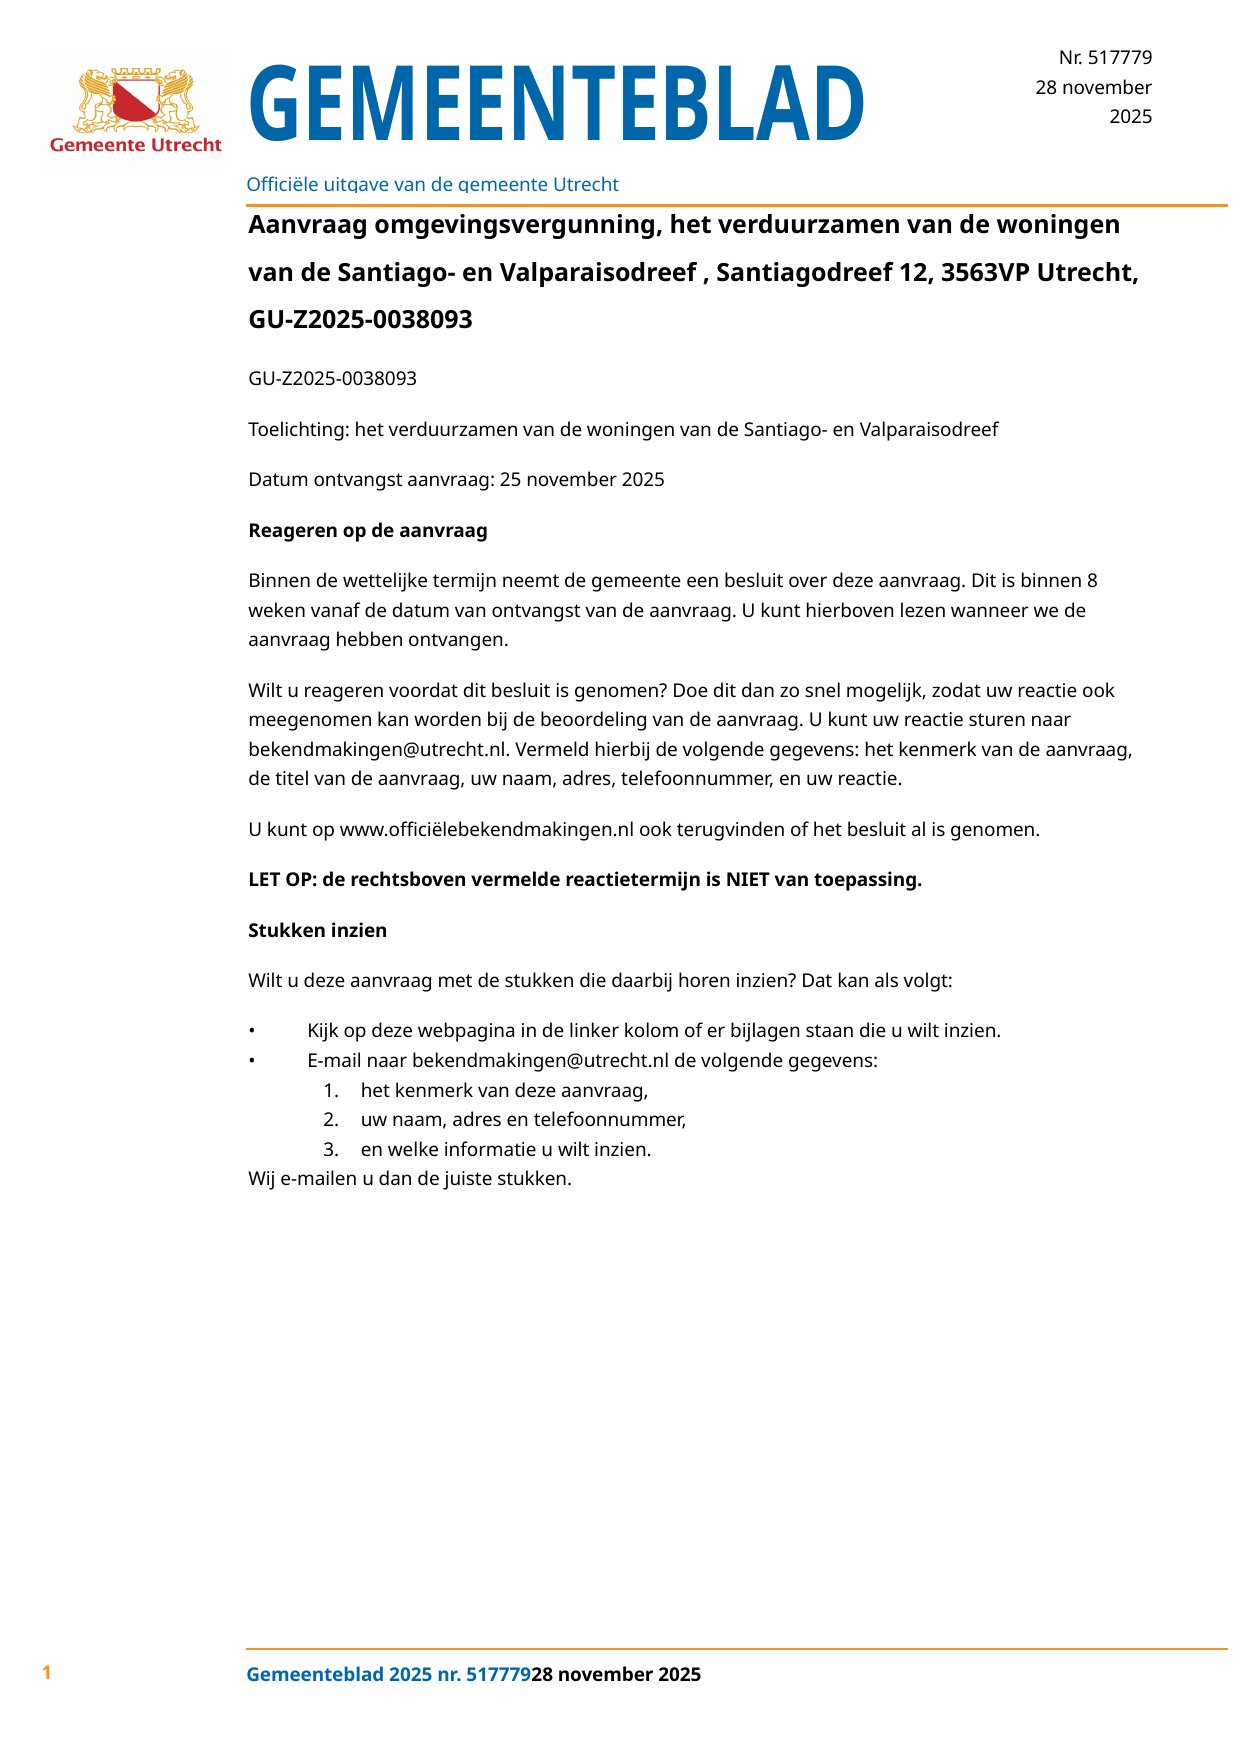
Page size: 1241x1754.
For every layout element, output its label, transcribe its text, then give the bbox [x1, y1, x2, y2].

text Aanvraag omgevingsvergunning, het verduurzamen van de woningen van de Santiago- en Valparaisodreef , Santiagodreef 12, 3563VP Utrecht, GU-Z2025-0038093 [248, 207, 1152, 336]
list uw naam, adres en telefoonnummer, [323, 1106, 1152, 1132]
text Wilt u reageren voordat dit besluit is genomen? Doe dit dan zo snel mogelijk, zodat uw reactie ook meegenomen kan worden bij de beoordeling van de aanvraag. U kunt uw reactie sturen naar bekendmakingen@utrecht.nl. Vermeld hierbij de volgende gegevens: het kenmerk van de aanvraag, de titel van de aanvraag, uw naam, adres, telefoonnummer, en uw reactie. [248, 677, 1152, 791]
text GU-Z2025-0038093 [248, 366, 1152, 391]
list het kenmerk van deze aanvraag, [323, 1077, 1152, 1102]
list E-mail naar bekendmakingen@utrecht.nl de volgende gegevens: [248, 1047, 1152, 1073]
text Reageren op de aanvraag [248, 517, 1152, 542]
picture [41, 47, 231, 172]
text Wilt u deze aanvraag met de stukken die daarbij horen inzien? Dat kan als volgt: [248, 967, 1152, 993]
text Stukken inzien [248, 917, 1152, 942]
text Toelichting: het verduurzamen van de woningen van de Santiago- en Valparaisodreef [248, 416, 1152, 442]
list en welke informatie u wilt inzien. [323, 1136, 1152, 1162]
text Binnen de wettelijke termijn neemt de gemeente een besluit over deze aanvraag. Dit is binnen 8 weken vanaf de datum van ontvangst van de aanvraag. U kunt hierboven lezen wanneer we de aanvraag hebben ontvangen. [248, 567, 1152, 652]
text Datum ontvangst aanvraag: 25 november 2025 [248, 466, 1152, 492]
text U kunt op www.officiëlebekendmakingen.nl ook terugvinden of het besluit al is genomen. [248, 816, 1152, 842]
text Wij e-mailen u dan de juiste stukken. [248, 1166, 1152, 1191]
list Kijk op deze webpagina in de linker kolom of er bijlagen staan die u wilt inzien. [248, 1018, 1152, 1043]
text LET OP: de rechtsboven vermelde reactietermijn is NIET van toepassing. [248, 866, 1152, 892]
